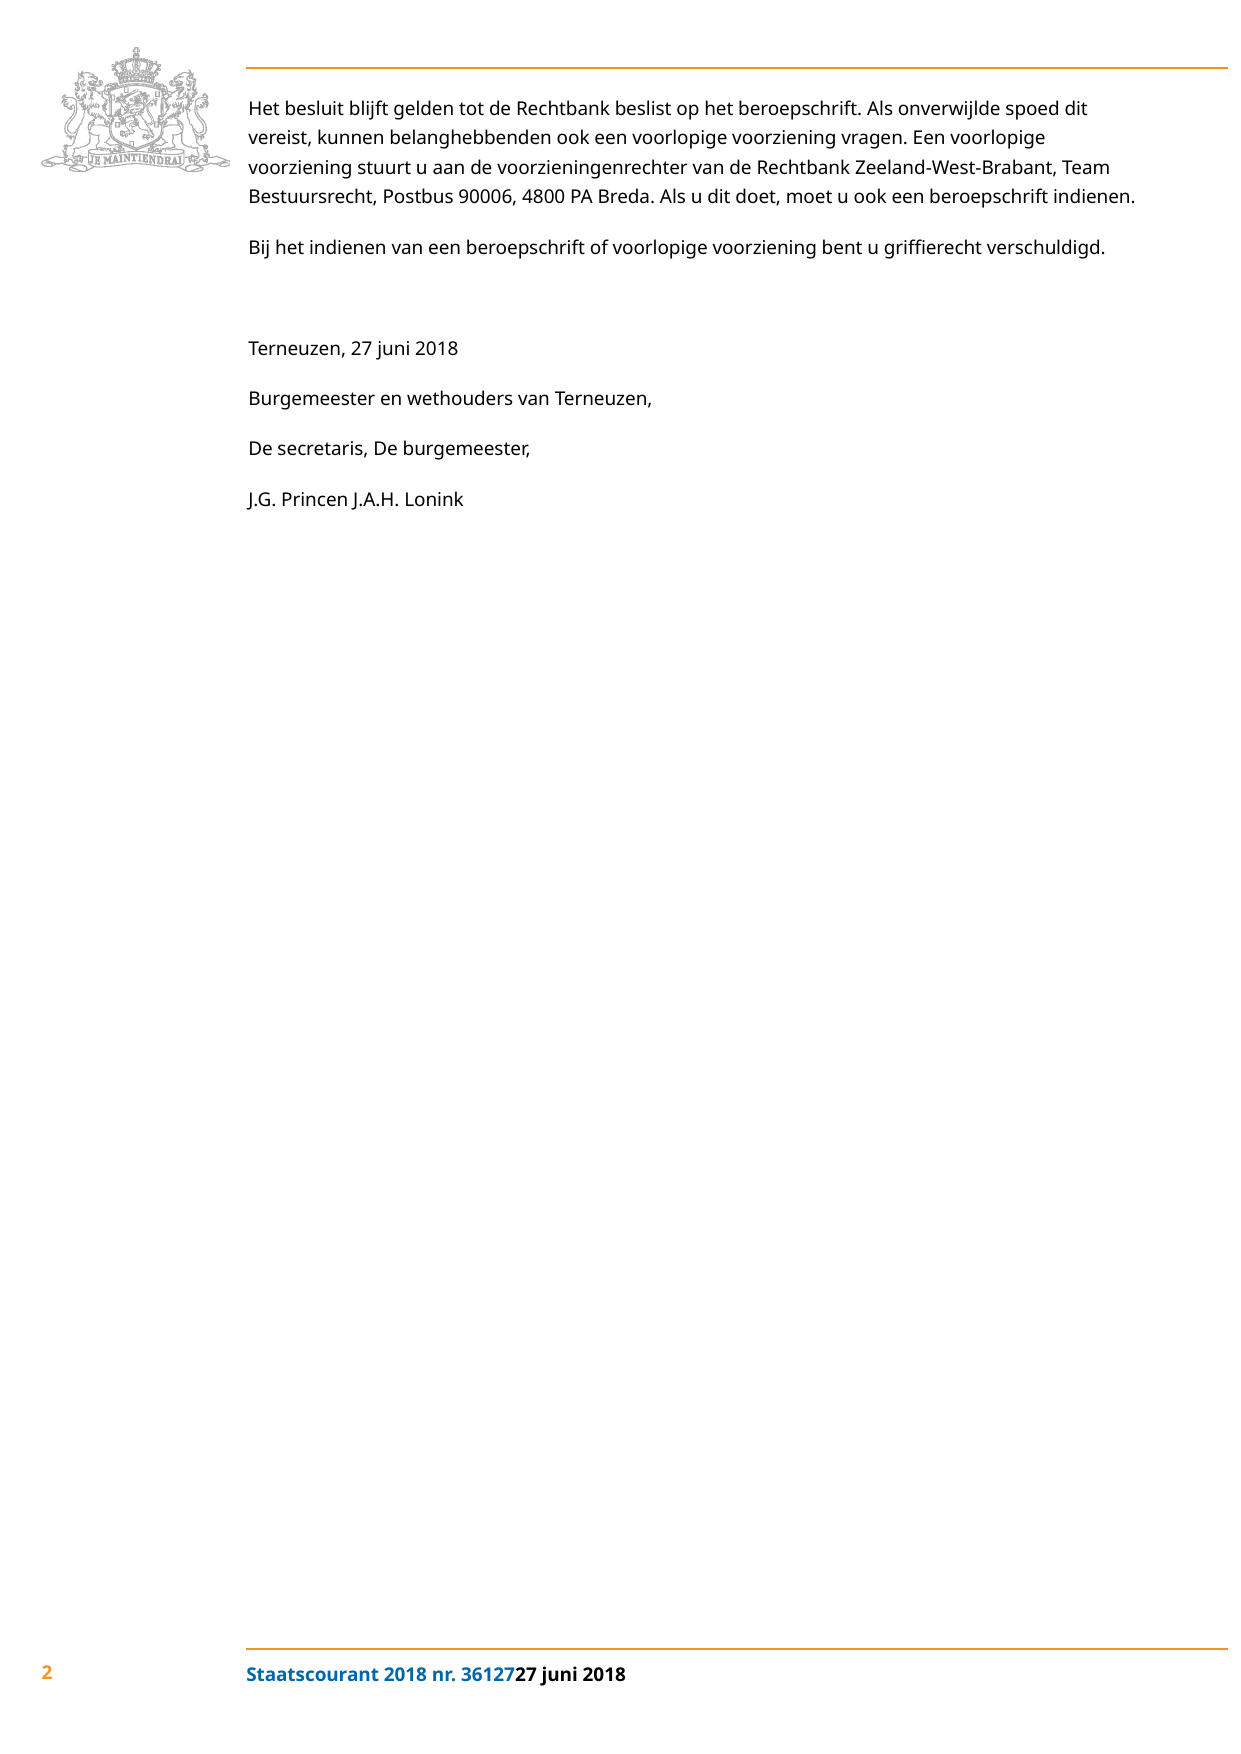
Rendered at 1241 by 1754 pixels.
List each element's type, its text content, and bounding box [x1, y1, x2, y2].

text Terneuzen, 27 juni 2018 [248, 335, 1152, 361]
table_cell [248, 562, 700, 588]
text Het besluit blijft gelden tot de Rechtbank beslist op het beroepschrift. Als onverwijlde spoed dit vereist, kunnen belanghebbenden ook een voorlopige voorziening vragen. Een voorlopige voorziening stuurt u aan de voorzieningenrechter van de Rechtbank Zeeland-West-Brabant, Team Bestuursrecht, Postbus 90006, 4800 PA Breda. Als u dit doet, moet u ook een beroepschrift indienen. [248, 95, 1152, 209]
table_cell [700, 562, 1152, 588]
text De secretaris, De burgemeester, [248, 436, 1152, 461]
text J.G. Princen J.A.H. Lonink [248, 486, 1152, 512]
text Burgemeester en wethouders van Terneuzen, [248, 385, 1152, 411]
table_cell [248, 588, 1152, 614]
picture [41, 47, 231, 172]
table_cell [700, 614, 1152, 639]
table_header [248, 537, 1152, 562]
table_cell [248, 614, 700, 639]
text Bij het indienen van een beroepschrift of voorlopige voorziening bent u griffierecht verschuldigd. [248, 234, 1152, 260]
